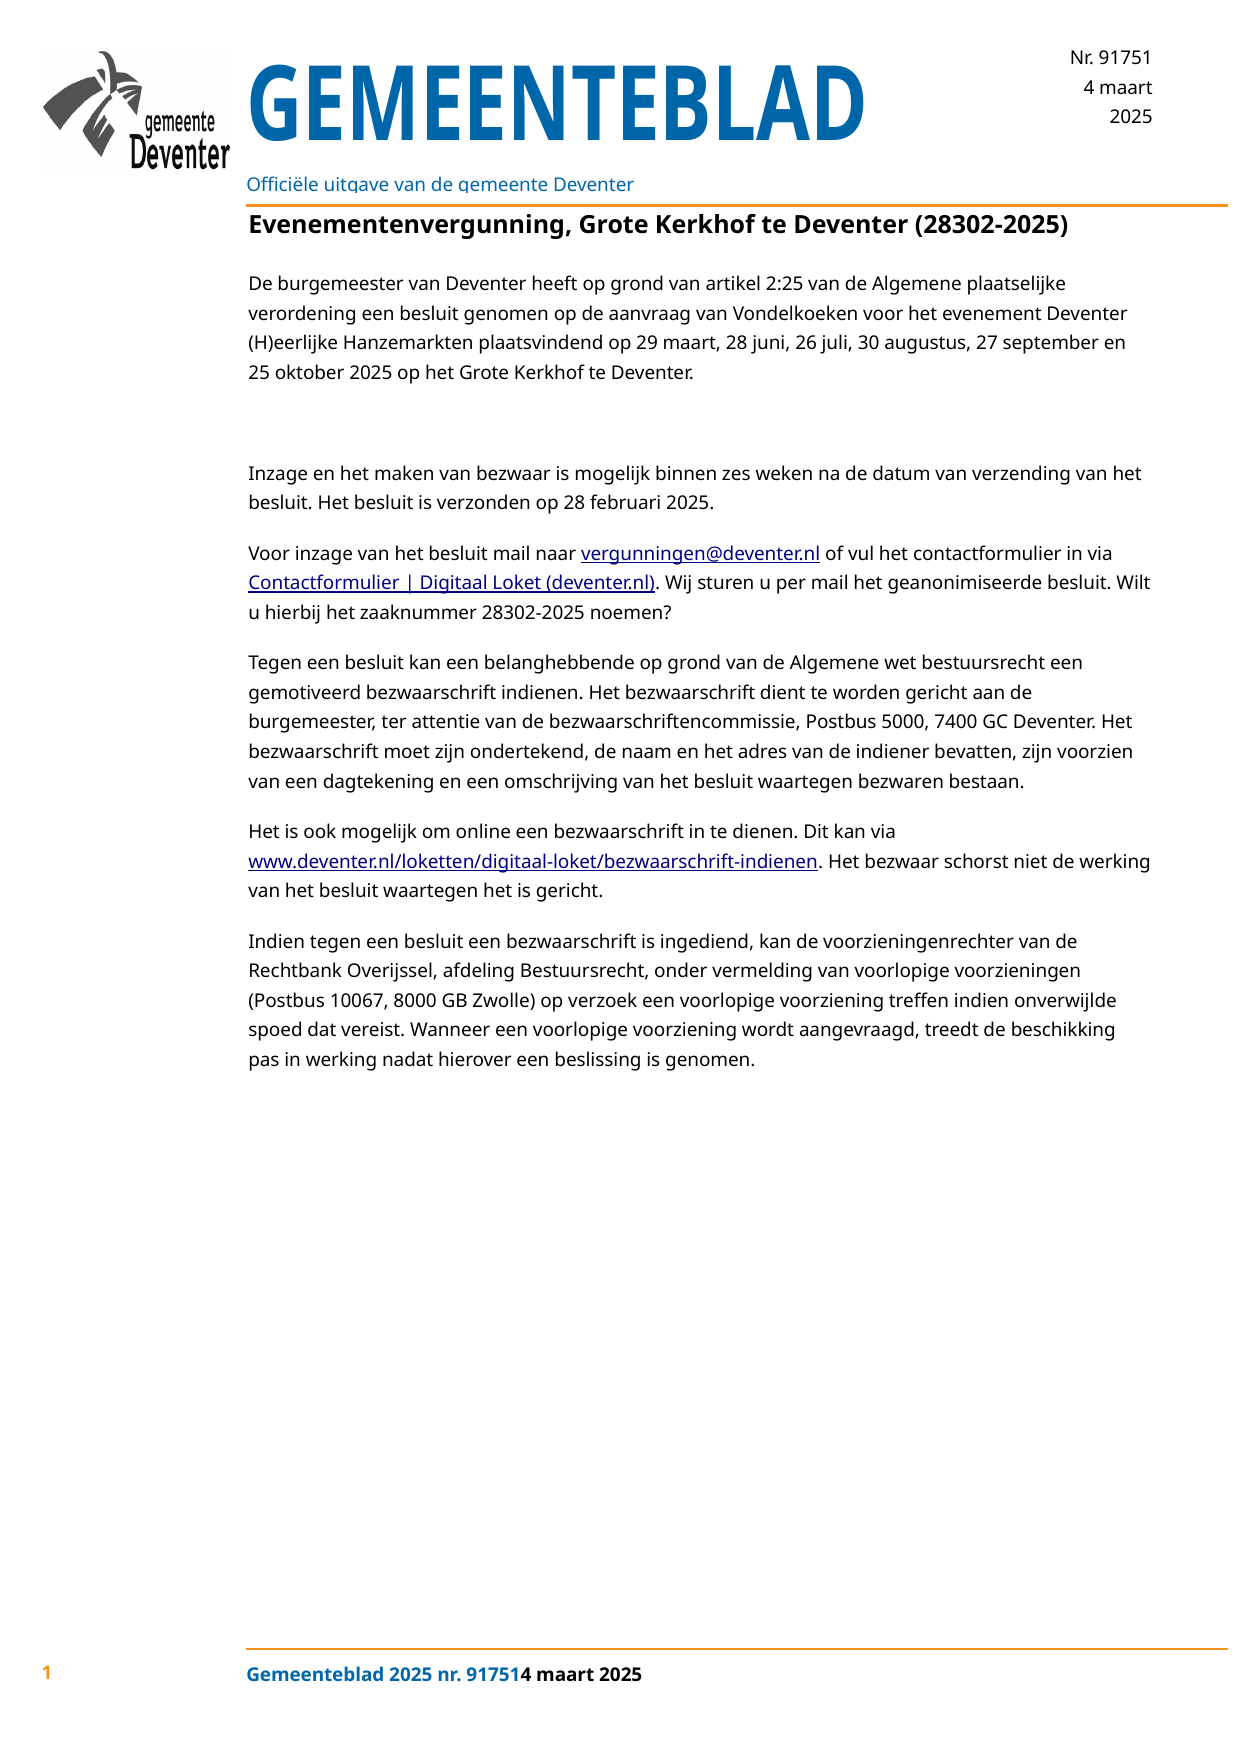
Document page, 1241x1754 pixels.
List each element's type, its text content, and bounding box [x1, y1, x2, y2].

text Evenementenvergunning, Grote Kerkhof te Deventer (28302-2025) [248, 207, 1152, 241]
text Indien tegen een besluit een bezwaarschrift is ingediend, kan de voorzieningenrechter van de Rechtbank Overijssel, afdeling Bestuursrecht, onder vermelding van voorlopige voorzieningen (Postbus 10067, 8000 GB Zwolle) op verzoek een voorlopige voorziening treffen indien onverwijlde spoed dat vereist. Wanneer een voorlopige voorziening wordt aangevraagd, treedt de beschikking pas in werking nadat hierover een beslissing is genomen. [248, 928, 1152, 1072]
picture [41, 47, 231, 172]
text Het is ook mogelijk om online een bezwaarschrift in te dienen. Dit kan via www.deventer.nl/loketten/digitaal-loket/bezwaarschrift-indienen. Het bezwaar schorst niet de werking van het besluit waartegen het is gericht. [248, 818, 1152, 903]
text De burgemeester van Deventer heeft op grond van artikel 2:25 van de Algemene plaatselijke verordening een besluit genomen op de aanvraag van Vondelkoeken voor het evenement Deventer (H)eerlijke Hanzemarkten plaatsvindend op 29 maart, 28 juni, 26 juli, 30 augustus, 27 september en 25 oktober 2025 op het Grote Kerkhof te Deventer. [248, 270, 1152, 385]
text Inzage en het maken van bezwaar is mogelijk binnen zes weken na de datum van verzending van het besluit. Het besluit is verzonden op 28 februari 2025. [248, 460, 1152, 515]
text Voor inzage van het besluit mail naar vergunningen@deventer.nl of vul het contactformulier in via Contactformulier | Digitaal Loket (deventer.nl). Wij sturen u per mail het geanonimiseerde besluit. Wilt u hierbij het zaaknummer 28302-2025 noemen? [248, 540, 1152, 625]
text Tegen een besluit kan een belanghebbende op grond van de Algemene wet bestuursrecht een gemotiveerd bezwaarschrift indienen. Het bezwaarschrift dient te worden gericht aan de burgemeester, ter attentie van de bezwaarschriftencommissie, Postbus 5000, 7400 GC Deventer. Het bezwaarschrift moet zijn ondertekend, de naam en het adres van de indiener bevatten, zijn voorzien van een dagtekening en een omschrijving van het besluit waartegen bezwaren bestaan. [248, 649, 1152, 793]
